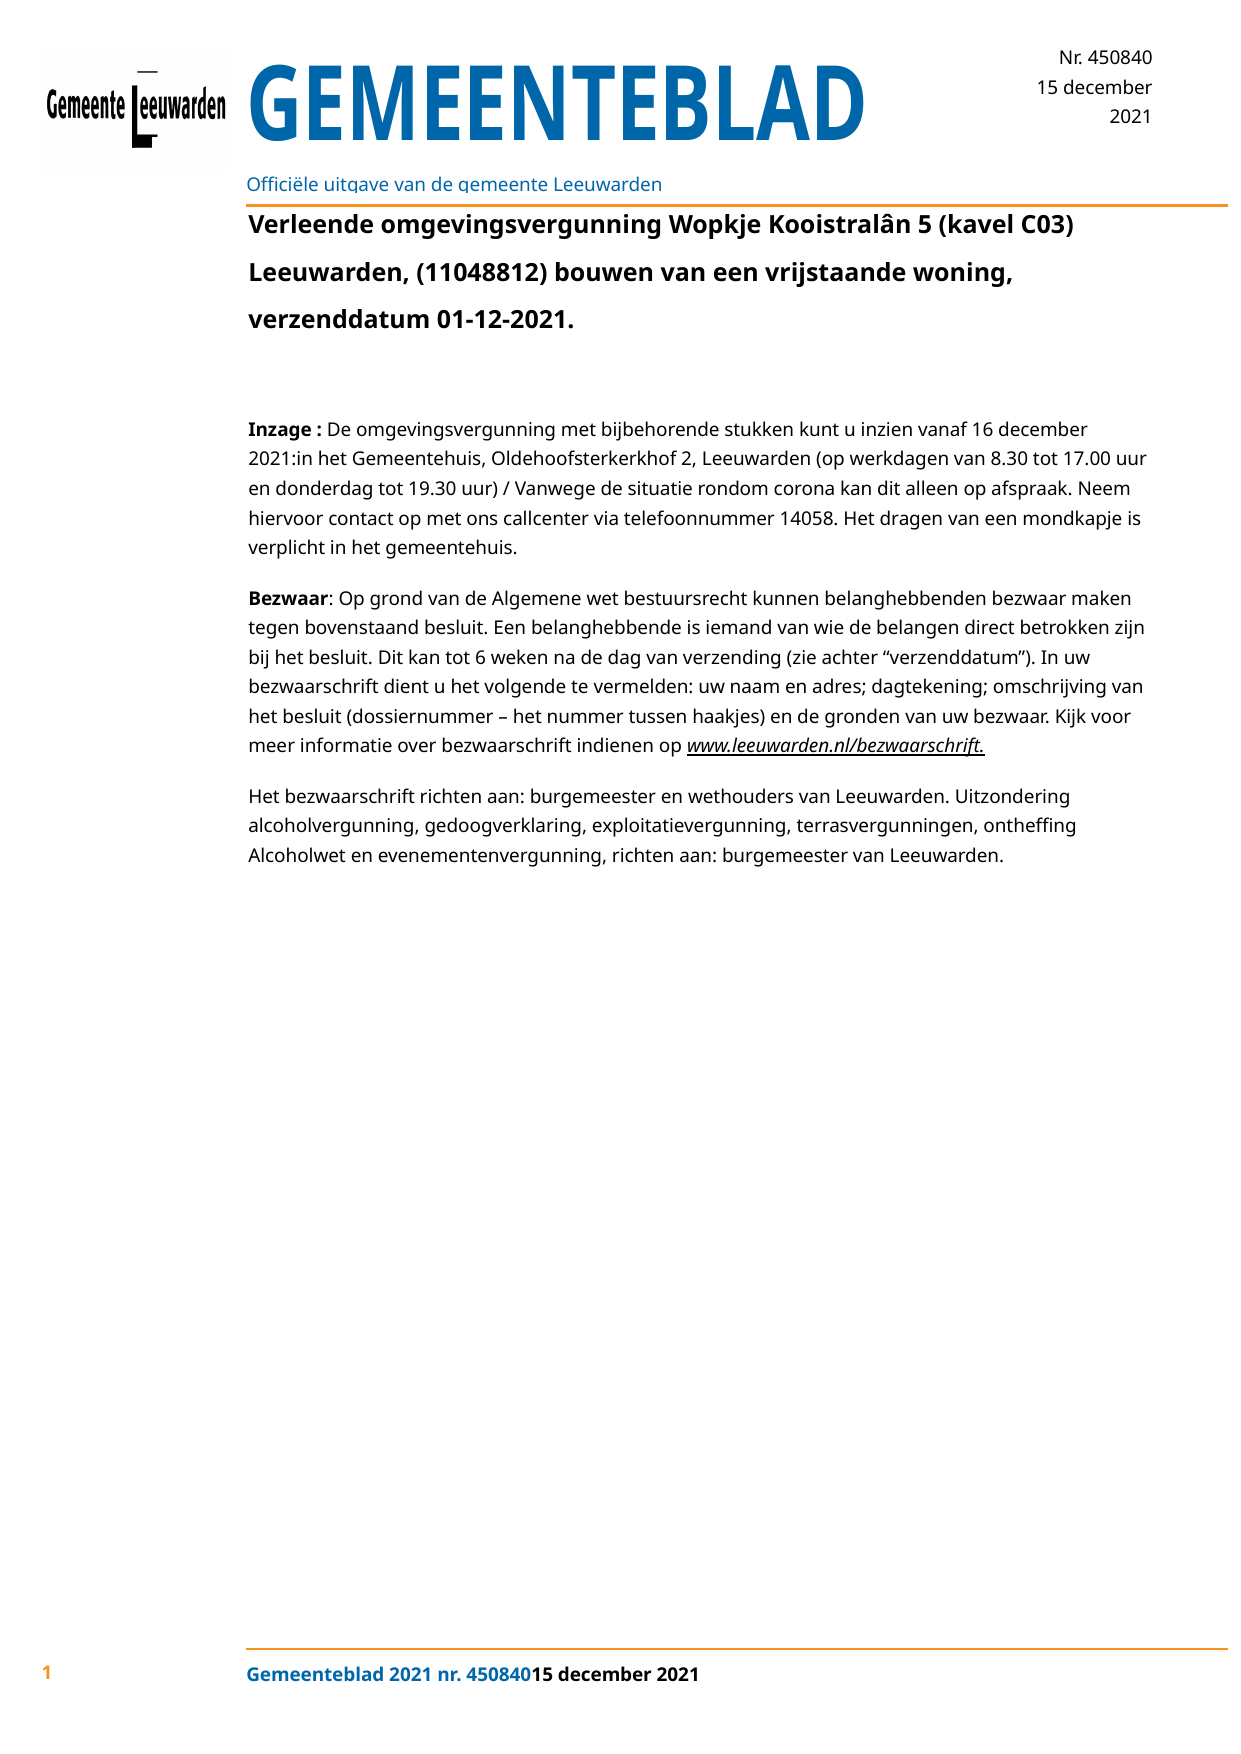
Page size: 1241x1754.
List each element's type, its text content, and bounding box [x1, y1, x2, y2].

text Verleende omgevingsvergunning Wopkje Kooistralân 5 (kavel C03) Leeuwarden, (11048812) bouwen van een vrijstaande woning, verzenddatum 01-12-2021. [248, 207, 1152, 336]
picture [41, 47, 231, 172]
text Inzage : De omgevingsvergunning met bijbehorende stukken kunt u inzien vanaf 16 december 2021:in het Gemeentehuis, Oldehoofsterkerkhof 2, Leeuwarden (op werkdagen van 8.30 tot 17.00 uur en donderdag tot 19.30 uur) / Vanwege de situatie rondom corona kan dit alleen op afspraak. Neem hiervoor contact op met ons callcenter via telefoonnummer 14058. Het dragen van een mondkapje is verplicht in het gemeentehuis. [248, 416, 1152, 560]
text Bezwaar: Op grond van de Algemene wet bestuursrecht kunnen belanghebbenden bezwaar maken tegen bovenstaand besluit. Een belanghebbende is iemand van wie de belangen direct betrokken zijn bij het besluit. Dit kan tot 6 weken na de dag van verzending (zie achter “verzenddatum”). In uw bezwaarschrift dient u het volgende te vermelden: uw naam en adres; dagtekening; omschrijving van het besluit (dossiernummer – het nummer tussen haakjes) en de gronden van uw bezwaar. Kijk voor meer informatie over bezwaarschrift indienen op www.leeuwarden.nl/bezwaarschrift. [248, 585, 1152, 758]
text Het bezwaarschrift richten aan: burgemeester en wethouders van Leeuwarden. Uitzondering alcoholvergunning, gedoogverklaring, exploitatievergunning, terrasvergunningen, ontheffing Alcoholwet en evenementenvergunning, richten aan: burgemeester van Leeuwarden. [248, 783, 1152, 868]
